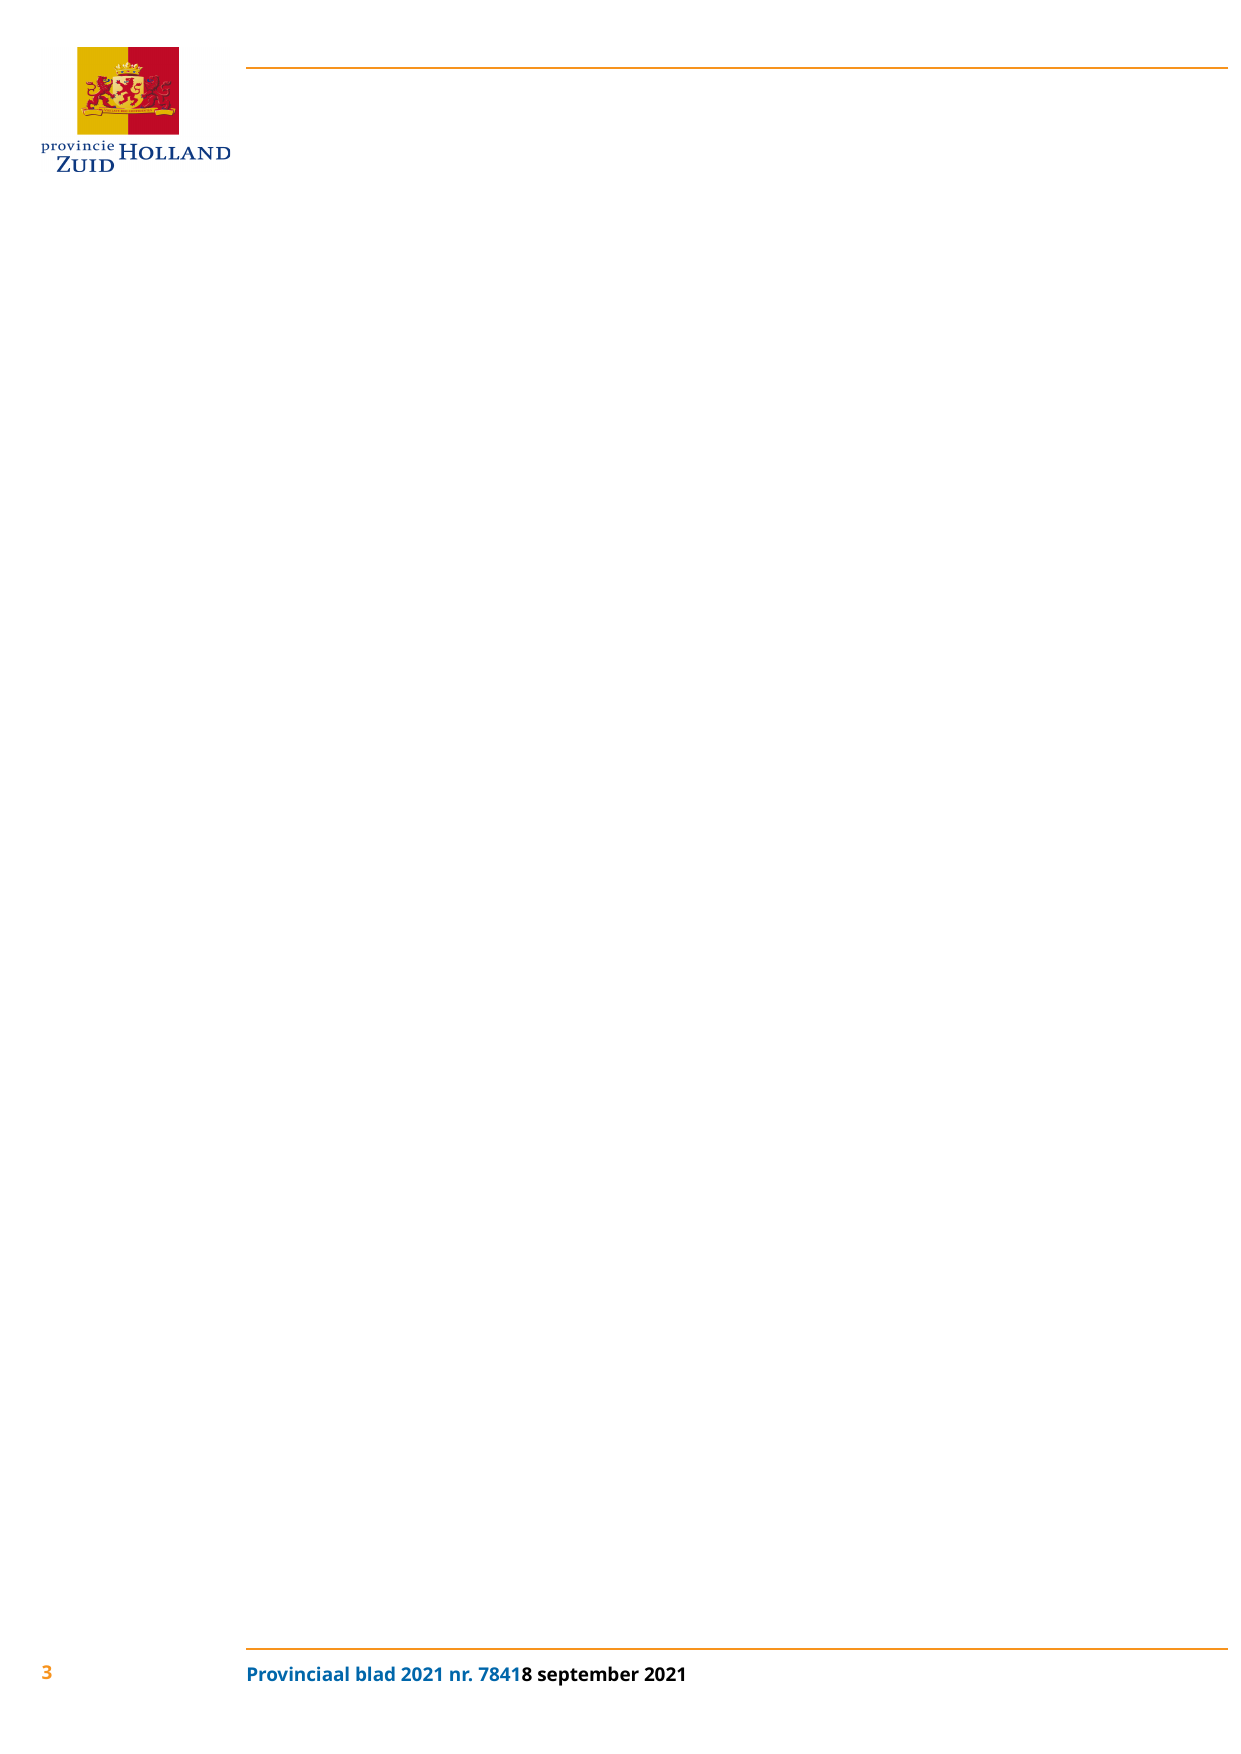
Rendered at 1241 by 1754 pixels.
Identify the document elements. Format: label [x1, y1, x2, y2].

picture [41, 47, 231, 172]
